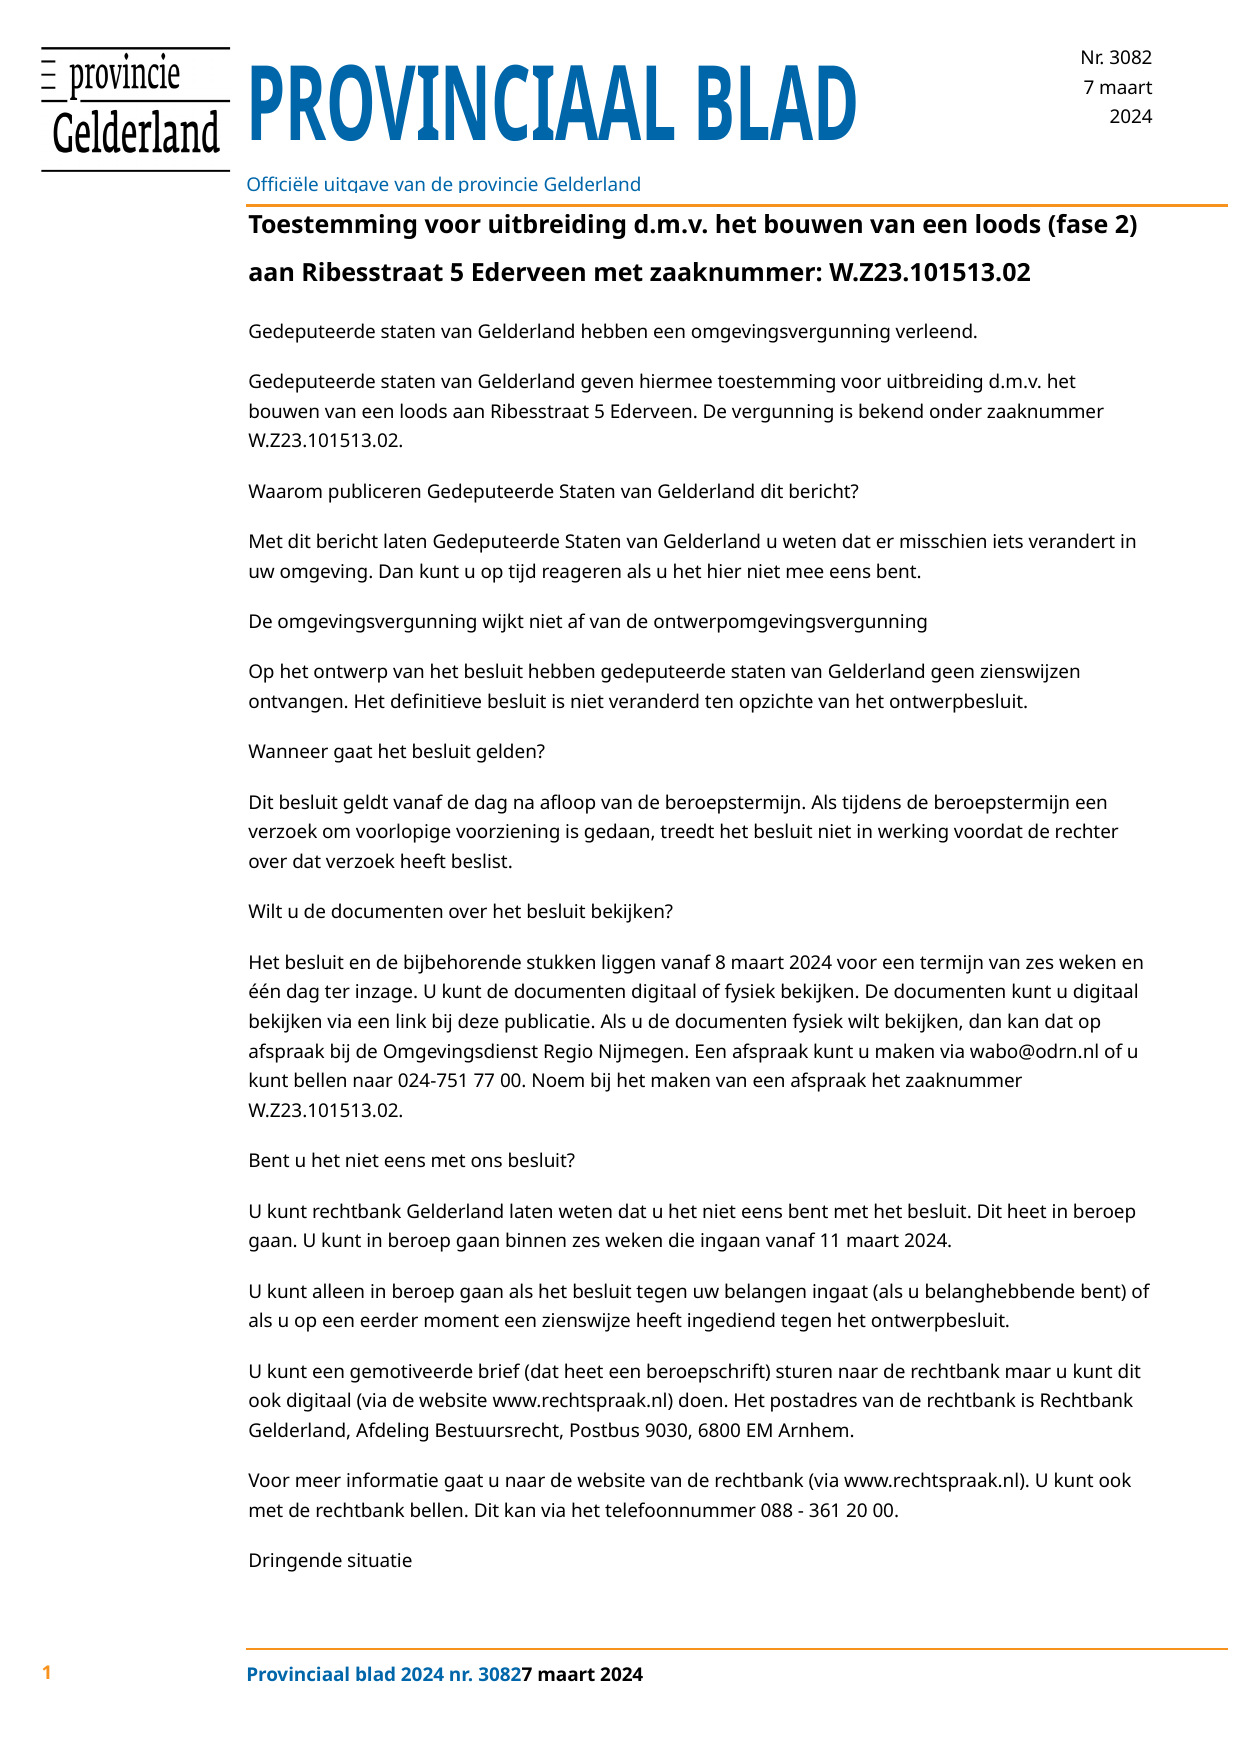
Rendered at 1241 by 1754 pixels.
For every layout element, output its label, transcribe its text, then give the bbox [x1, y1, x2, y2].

text Waarom publiceren Gedeputeerde Staten van Gelderland dit bericht? [248, 478, 1152, 504]
text Op het ontwerp van het besluit hebben gedeputeerde staten van Gelderland geen zienswijzen ontvangen. Het definitieve besluit is niet veranderd ten opzichte van het ontwerpbesluit. [248, 659, 1152, 714]
text U kunt alleen in beroep gaan als het besluit tegen uw belangen ingaat (als u belanghebbende bent) of als u op een eerder moment een zienswijze heeft ingediend tegen het ontwerpbesluit. [248, 1278, 1152, 1333]
text Wanneer gaat het besluit gelden? [248, 739, 1152, 764]
text Gedeputeerde staten van Gelderland hebben een omgevingsvergunning verleend. [248, 318, 1152, 344]
text Wilt u de documenten over het besluit bekijken? [248, 899, 1152, 924]
text Gedeputeerde staten van Gelderland geven hiermee toestemming voor uitbreiding d.m.v. het bouwen van een loods aan Ribesstraat 5 Ederveen. De vergunning is bekend onder zaaknummer W.Z23.101513.02. [248, 368, 1152, 453]
picture [41, 47, 231, 172]
text Dit besluit geldt vanaf de dag na afloop van de beroepstermijn. Als tijdens de beroepstermijn een verzoek om voorlopige voorziening is gedaan, treedt het besluit niet in werking voordat de rechter over dat verzoek heeft beslist. [248, 789, 1152, 874]
text U kunt rechtbank Gelderland laten weten dat u het niet eens bent met het besluit. Dit heet in beroep gaan. U kunt in beroep gaan binnen zes weken die ingaan vanaf 11 maart 2024. [248, 1198, 1152, 1253]
text U kunt een gemotiveerde brief (dat heet een beroepschrift) sturen naar de rechtbank maar u kunt dit ook digitaal (via de website www.rechtspraak.nl) doen. Het postadres van de rechtbank is Rechtbank Gelderland, Afdeling Bestuursrecht, Postbus 9030, 6800 EM Arnhem. [248, 1358, 1152, 1443]
text Toestemming voor uitbreiding d.m.v. het bouwen van een loods (fase 2) aan Ribesstraat 5 Ederveen met zaaknummer: W.Z23.101513.02 [248, 207, 1152, 288]
text Met dit bericht laten Gedeputeerde Staten van Gelderland u weten dat er misschien iets verandert in uw omgeving. Dan kunt u op tijd reageren als u het hier niet mee eens bent. [248, 528, 1152, 584]
text Dringende situatie [248, 1547, 1152, 1573]
text Het besluit en de bijbehorende stukken liggen vanaf 8 maart 2024 voor een termijn van zes weken en één dag ter inzage. U kunt de documenten digitaal of fysiek bekijken. De documenten kunt u digitaal bekijken via een link bij deze publicatie. Als u de documenten fysiek wilt bekijken, dan kan dat op afspraak bij de Omgevingsdienst Regio Nijmegen. Een afspraak kunt u maken via wabo@odrn.nl of u kunt bellen naar 024-751 77 00. Noem bij het maken van een afspraak het zaaknummer W.Z23.101513.02. [248, 949, 1152, 1123]
text Voor meer informatie gaat u naar de website van de rechtbank (via www.rechtspraak.nl). U kunt ook met de rechtbank bellen. Dit kan via het telefoonnummer 088 - 361 20 00. [248, 1467, 1152, 1523]
text Bent u het niet eens met ons besluit? [248, 1147, 1152, 1173]
text De omgevingsvergunning wijkt niet af van de ontwerpomgevingsvergunning [248, 608, 1152, 634]
